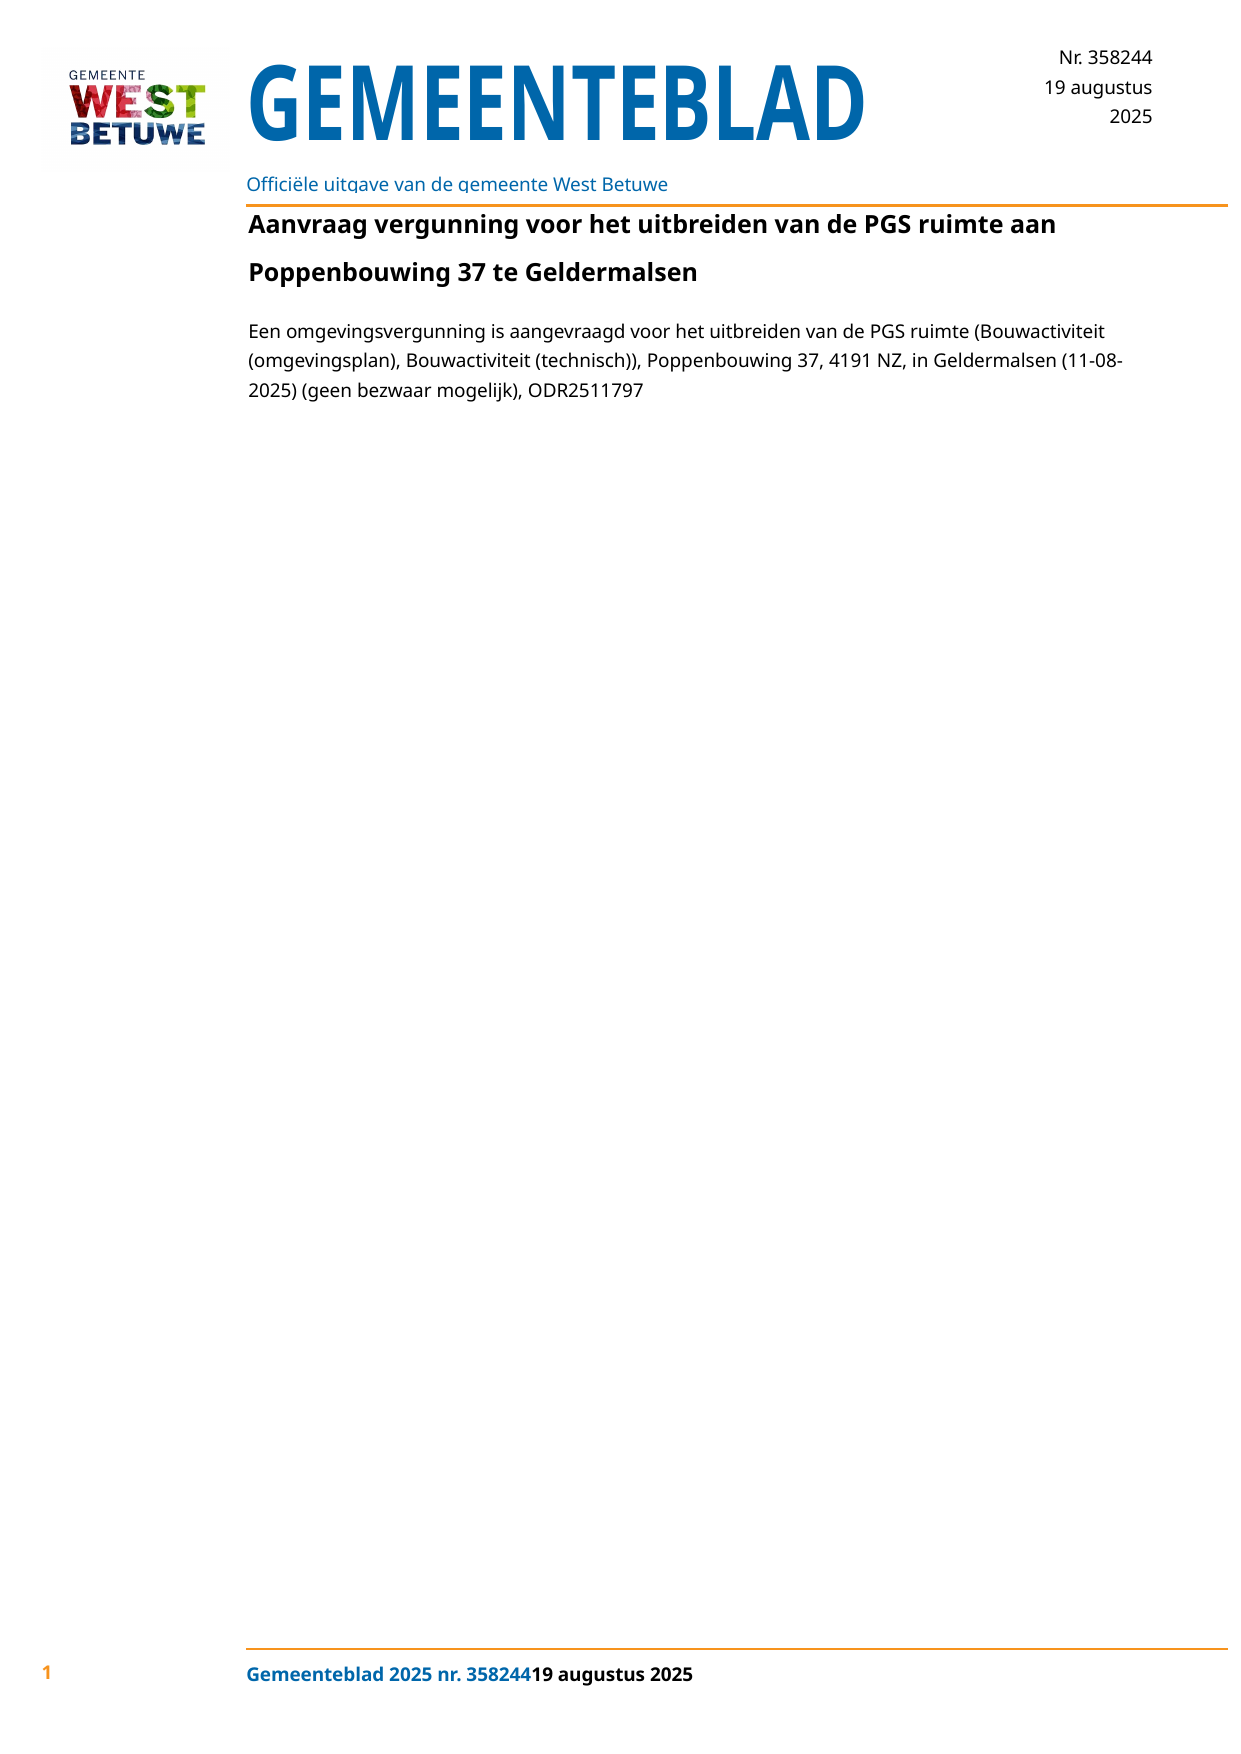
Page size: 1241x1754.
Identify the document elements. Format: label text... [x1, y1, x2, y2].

text Aanvraag vergunning voor het uitbreiden van de PGS ruimte aan Poppenbouwing 37 te Geldermalsen [248, 207, 1152, 288]
text Een omgevingsvergunning is aangevraagd voor het uitbreiden van de PGS ruimte (Bouwactiviteit (omgevingsplan), Bouwactiviteit (technisch)), Poppenbouwing 37, 4191 NZ, in Geldermalsen (11-08-2025) (geen bezwaar mogelijk), ODR2511797 [248, 318, 1152, 403]
picture [41, 47, 231, 172]
